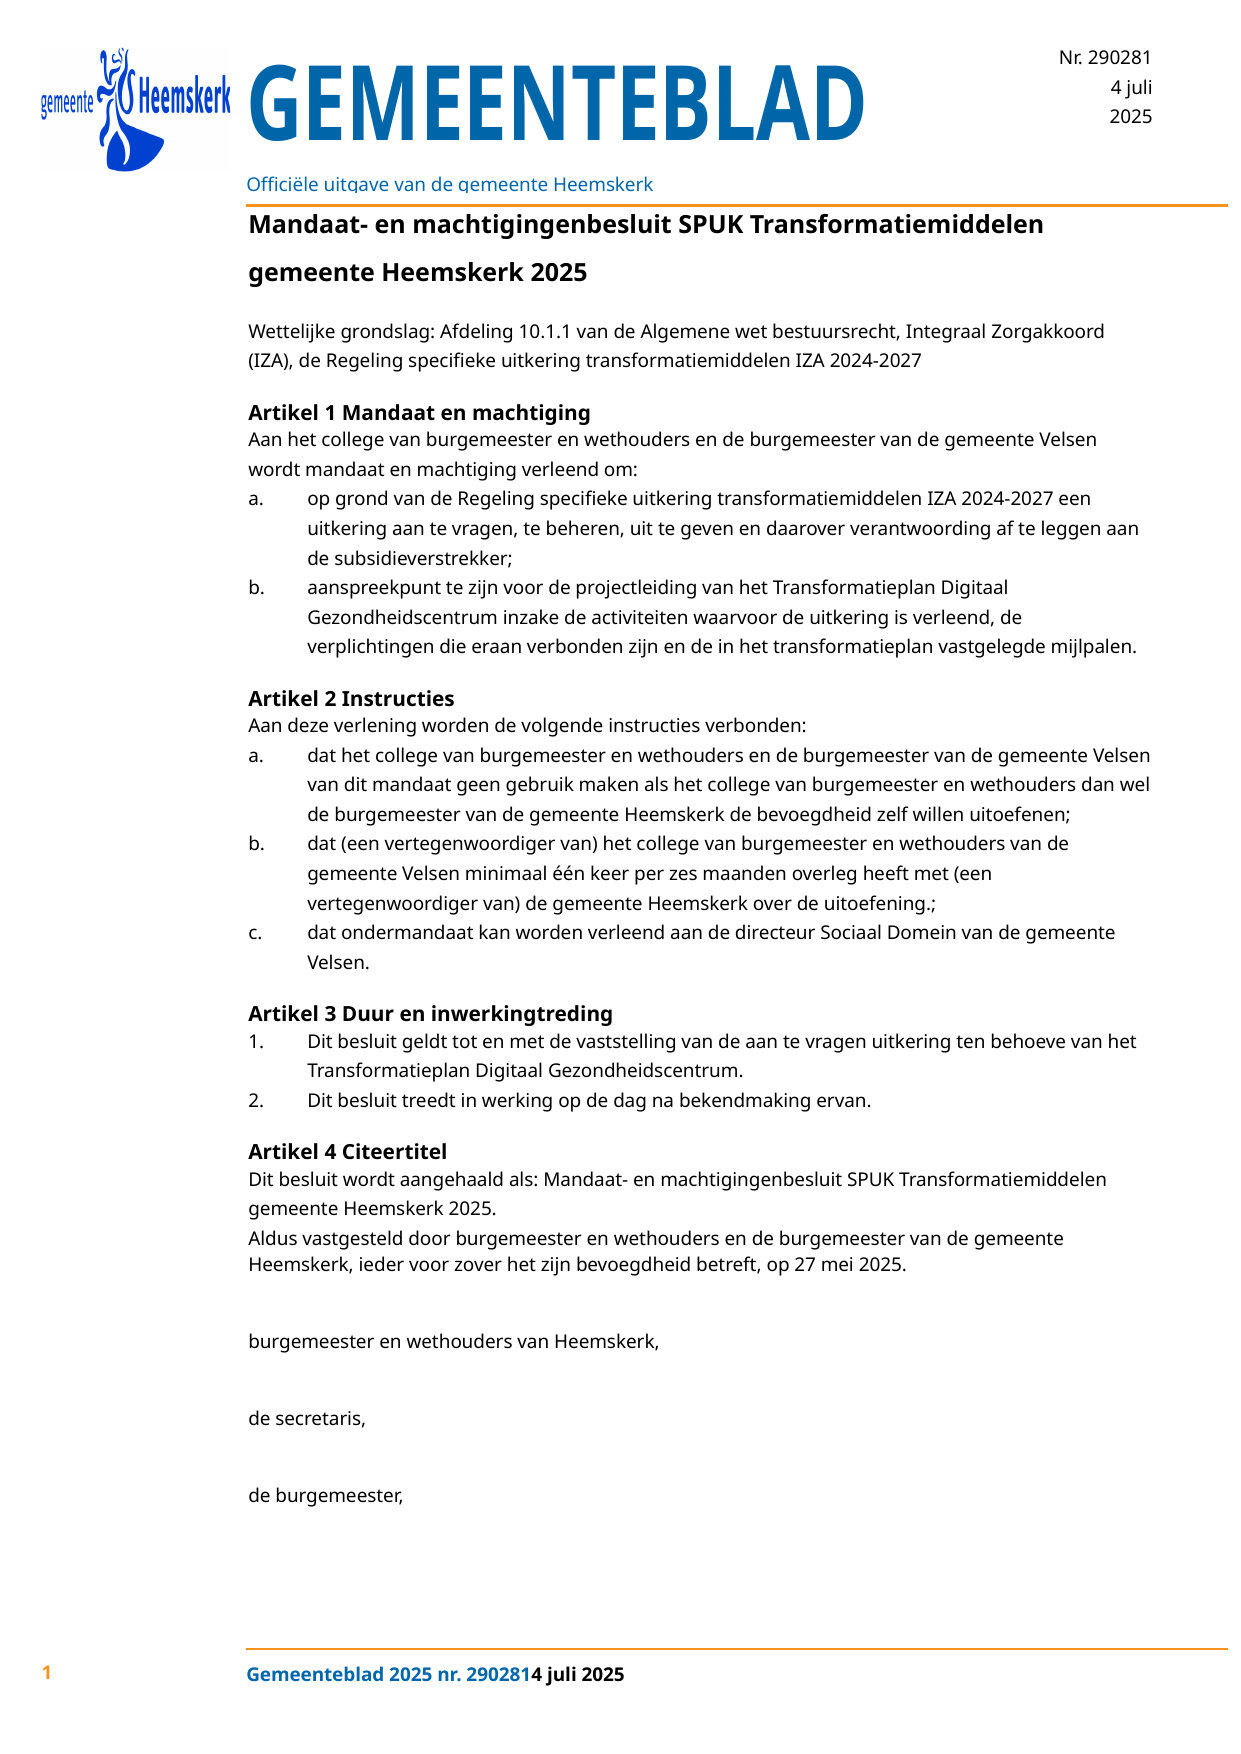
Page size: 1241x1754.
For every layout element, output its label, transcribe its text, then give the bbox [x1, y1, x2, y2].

list dat het college van burgemeester en wethouders en de burgemeester van de gemeente Velsen van dit mandaat geen gebruik maken als het college van burgemeester en wethouders dan wel de burgemeester van de gemeente Heemskerk de bevoegdheid zelf willen uitoefenen; [248, 742, 1152, 827]
text Artikel 2 Instructies [248, 684, 1152, 712]
text Wettelijke grondslag: Afdeling 10.1.1 van de Algemene wet bestuursrecht, Integraal Zorgakkoord (IZA), de Regeling specifieke uitkering transformatiemiddelen IZA 2024-2027 [248, 318, 1152, 373]
text Artikel 3 Duur en inwerkingtreding [248, 999, 1152, 1028]
text Aan het college van burgemeester en wethouders en de burgemeester van de gemeente Velsen wordt mandaat en machtiging verleend om: [248, 426, 1152, 482]
text Artikel 1 Mandaat en machtiging [248, 398, 1152, 426]
list dat ondermandaat kan worden verleend aan de directeur Sociaal Domein van de gemeente Velsen. [248, 919, 1152, 975]
list op grond van de Regeling specifieke uitkering transformatiemiddelen IZA 2024-2027 een uitkering aan te vragen, te beheren, uit te geven en daarover verantwoording af te leggen aan de subsidieverstrekker; [248, 486, 1152, 570]
text Aan deze verlening worden de volgende instructies verbonden: [248, 712, 1152, 738]
text Artikel 4 Citeertitel [248, 1137, 1152, 1166]
text Mandaat- en machtigingenbesluit SPUK Transformatiemiddelen gemeente Heemskerk 2025 [248, 207, 1152, 288]
picture [41, 47, 231, 172]
text de burgemeester, [248, 1482, 1152, 1508]
text Dit besluit wordt aangehaald als: Mandaat- en machtigingenbesluit SPUK Transformatiemiddelen gemeente Heemskerk 2025. [248, 1166, 1152, 1221]
list Dit besluit geldt tot en met de vaststelling van de aan te vragen uitkering ten behoeve van het Transformatieplan Digitaal Gezondheidscentrum. [248, 1028, 1152, 1083]
text de secretaris, [248, 1405, 1152, 1431]
list dat (een vertegenwoordiger van) het college van burgemeester en wethouders van de gemeente Velsen minimaal één keer per zes maanden overleg heeft met (een vertegenwoordiger van) de gemeente Heemskerk over de uitoefening.; [248, 831, 1152, 916]
list aanspreekpunt te zijn voor de projectleiding van het Transformatieplan Digitaal Gezondheidscentrum inzake de activiteiten waarvoor de uitkering is verleend, de verplichtingen die eraan verbonden zijn en de in het transformatieplan vastgelegde mijlpalen. [248, 574, 1152, 659]
list Dit besluit treedt in werking op de dag na bekendmaking ervan. [248, 1087, 1152, 1113]
text Aldus vastgesteld door burgemeester en wethouders en de burgemeester van de gemeente Heemskerk, ieder voor zover het zijn bevoegdheid betreft, op 27 mei 2025. [248, 1225, 1152, 1276]
text burgemeester en wethouders van Heemskerk, [248, 1328, 1152, 1354]
